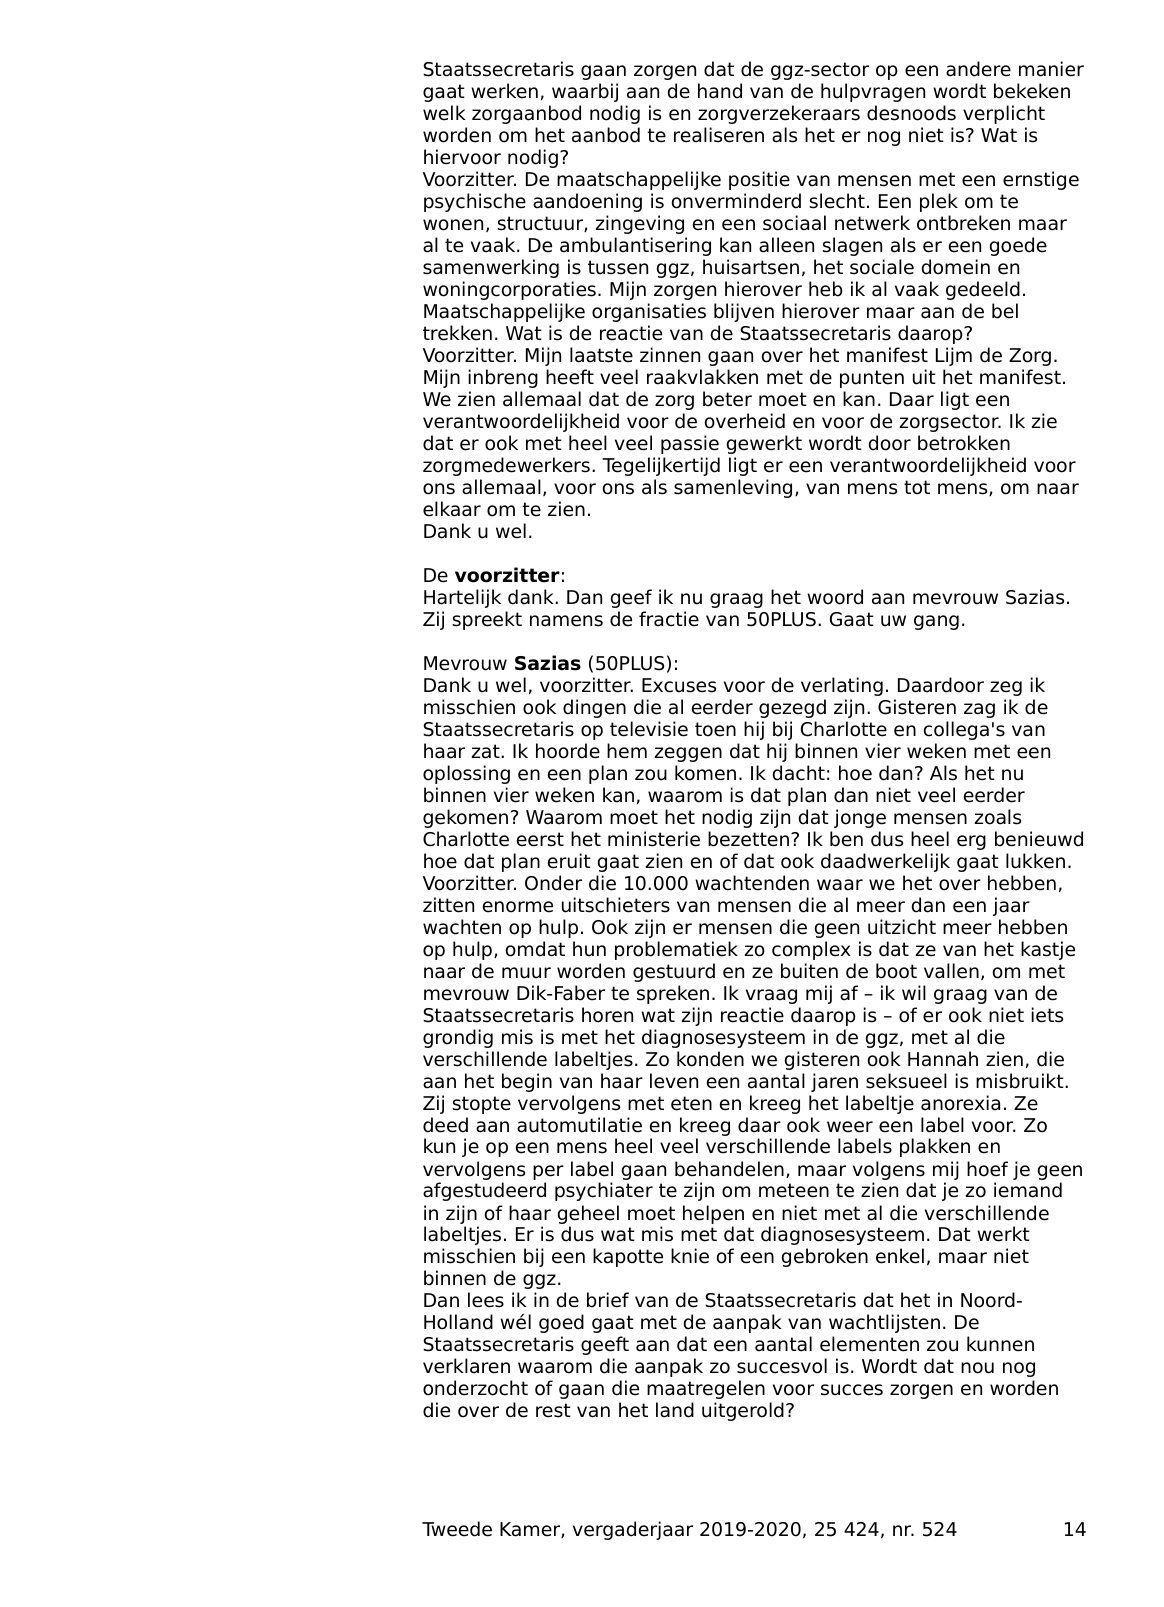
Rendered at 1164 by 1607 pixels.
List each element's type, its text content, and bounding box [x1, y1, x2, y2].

text Dank u wel. [422, 521, 1087, 543]
text Voorzitter. Mijn laatste zinnen gaan over het manifest Lijm de Zorg. Mijn inbreng heeft veel raakvlakken met de punten uit het manifest. We zien allemaal dat de zorg beter moet en kan. Daar ligt een verantwoordelijkheid voor de overheid en voor de zorgsector. Ik zie dat er ook met heel veel passie gewerkt wordt door betrokken zorgmedewerkers. Tegelijkertijd ligt er een verantwoordelijkheid voor ons allemaal, voor ons als samenleving, van mens tot mens, om naar elkaar om te zien. [422, 345, 1087, 521]
text Hartelijk dank. Dan geef ik nu graag het woord aan mevrouw Sazias. Zij spreekt namens de fractie van 50PLUS. Gaat uw gang. [422, 587, 1087, 631]
text Voorzitter. De maatschappelijke positie van mensen met een ernstige psychische aandoening is onverminderd slecht. Een plek om te wonen, structuur, zingeving en een sociaal netwerk ontbreken maar al te vaak. De ambulantisering kan alleen slagen als er een goede samenwerking is tussen ggz, huisartsen, het sociale domein en woningcorporaties. Mijn zorgen hierover heb ik al vaak gedeeld. Maatschappelijke organisaties blijven hierover maar aan de bel trekken. Wat is de reactie van de Staatssecretaris daarop? [422, 169, 1087, 345]
text Mevrouw Sazias (50PLUS): [422, 653, 1087, 675]
text Dank u wel, voorzitter. Excuses voor de verlating. Daardoor zeg ik misschien ook dingen die al eerder gezegd zijn. Gisteren zag ik de Staatssecretaris op televisie toen hij bij Charlotte en collega's van haar zat. Ik hoorde hem zeggen dat hij binnen vier weken met een oplossing en een plan zou komen. Ik dacht: hoe dan? Als het nu binnen vier weken kan, waarom is dat plan dan niet veel eerder gekomen? Waarom moet het nodig zijn dat jonge mensen zoals Charlotte eerst het ministerie bezetten? Ik ben dus heel erg benieuwd hoe dat plan eruit gaat zien en of dat ook daadwerkelijk gaat lukken. [422, 675, 1087, 873]
text Dan lees ik in de brief van de Staatssecretaris dat het in Noord-Holland wél goed gaat met de aanpak van wachtlijsten. De Staatssecretaris geeft aan dat een aantal elementen zou kunnen verklaren waarom die aanpak zo succesvol is. Wordt dat nou nog onderzocht of gaan die maatregelen voor succes zorgen en worden die over de rest van het land uitgerold? [422, 1290, 1087, 1422]
text Staatssecretaris gaan zorgen dat de ggz-sector op een andere manier gaat werken, waarbij aan de hand van de hulpvragen wordt bekeken welk zorgaanbod nodig is en zorgverzekeraars desnoods verplicht worden om het aanbod te realiseren als het er nog niet is? Wat is hiervoor nodig? [422, 59, 1087, 169]
text Voorzitter. Onder die 10.000 wachtenden waar we het over hebben, zitten enorme uitschieters van mensen die al meer dan een jaar wachten op hulp. Ook zijn er mensen die geen uitzicht meer hebben op hulp, omdat hun problematiek zo complex is dat ze van het kastje naar de muur worden gestuurd en ze buiten de boot vallen, om met mevrouw Dik-Faber te spreken. Ik vraag mij af – ik wil graag van de Staatssecretaris horen wat zijn reactie daarop is – of er ook niet iets grondig mis is met het diagnosesysteem in de ggz, met al die verschillende labeltjes. Zo konden we gisteren ook Hannah zien, die aan het begin van haar leven een aantal jaren seksueel is misbruikt. Zij stopte vervolgens met eten en kreeg het labeltje anorexia. Ze deed aan automutilatie en kreeg daar ook weer een label voor. Zo kun je op een mens heel veel verschillende labels plakken en vervolgens per label gaan behandelen, maar volgens mij hoef je geen afgestudeerd psychiater te zijn om meteen te zien dat je zo iemand in zijn of haar geheel moet helpen en niet met al die verschillende labeltjes. Er is dus wat mis met dat diagnosesysteem. Dat werkt misschien bij een kapotte knie of een gebroken enkel, maar niet binnen de ggz. [422, 873, 1087, 1290]
text De voorzitter: [422, 565, 1087, 587]
